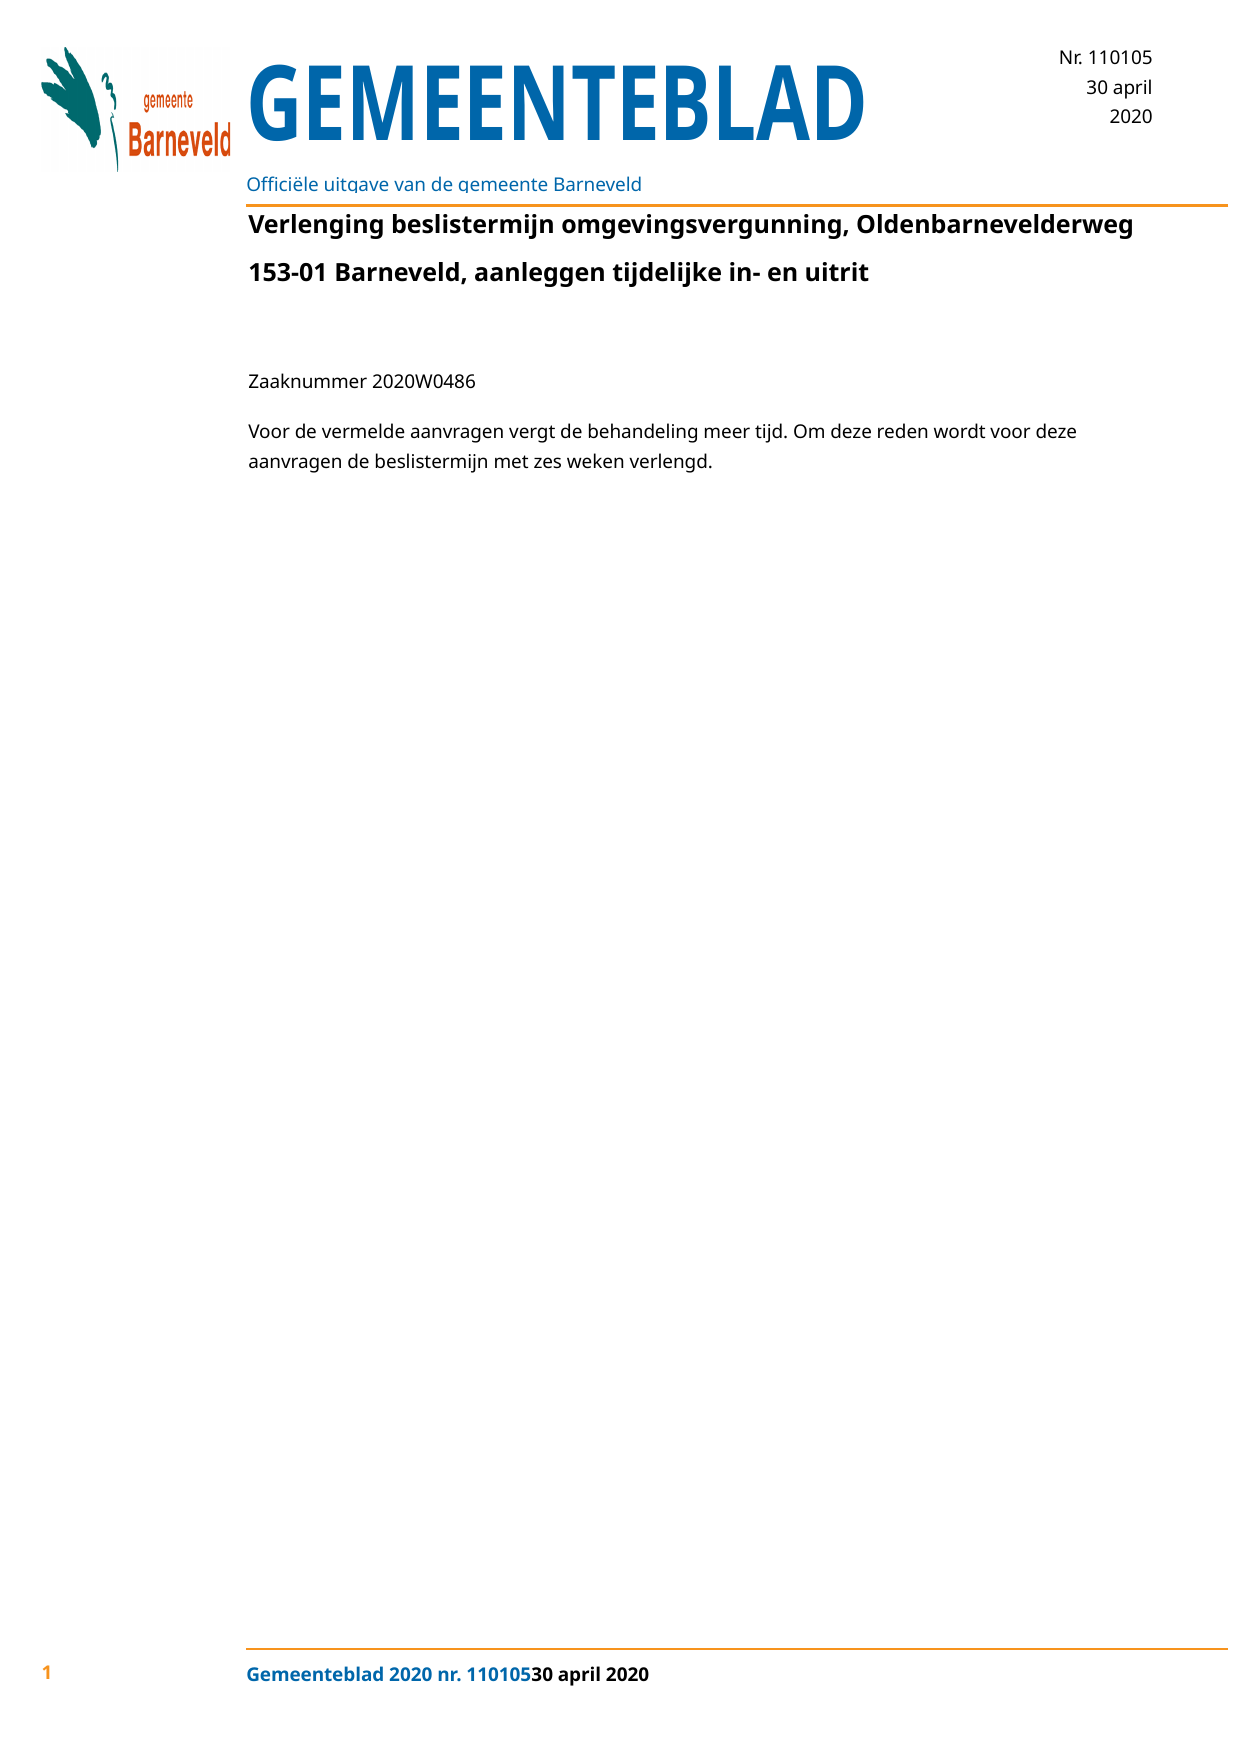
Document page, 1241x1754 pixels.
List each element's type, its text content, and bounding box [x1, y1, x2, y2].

picture [41, 47, 231, 172]
text Verlenging beslistermijn omgevingsvergunning, Oldenbarnevelderweg 153-01 Barneveld, aanleggen tijdelijke in- en uitrit [248, 207, 1152, 288]
text Zaaknummer 2020W0486 [248, 368, 1152, 394]
text Voor de vermelde aanvragen vergt de behandeling meer tijd. Om deze reden wordt voor deze aanvragen de beslistermijn met zes weken verlengd. [248, 419, 1152, 474]
